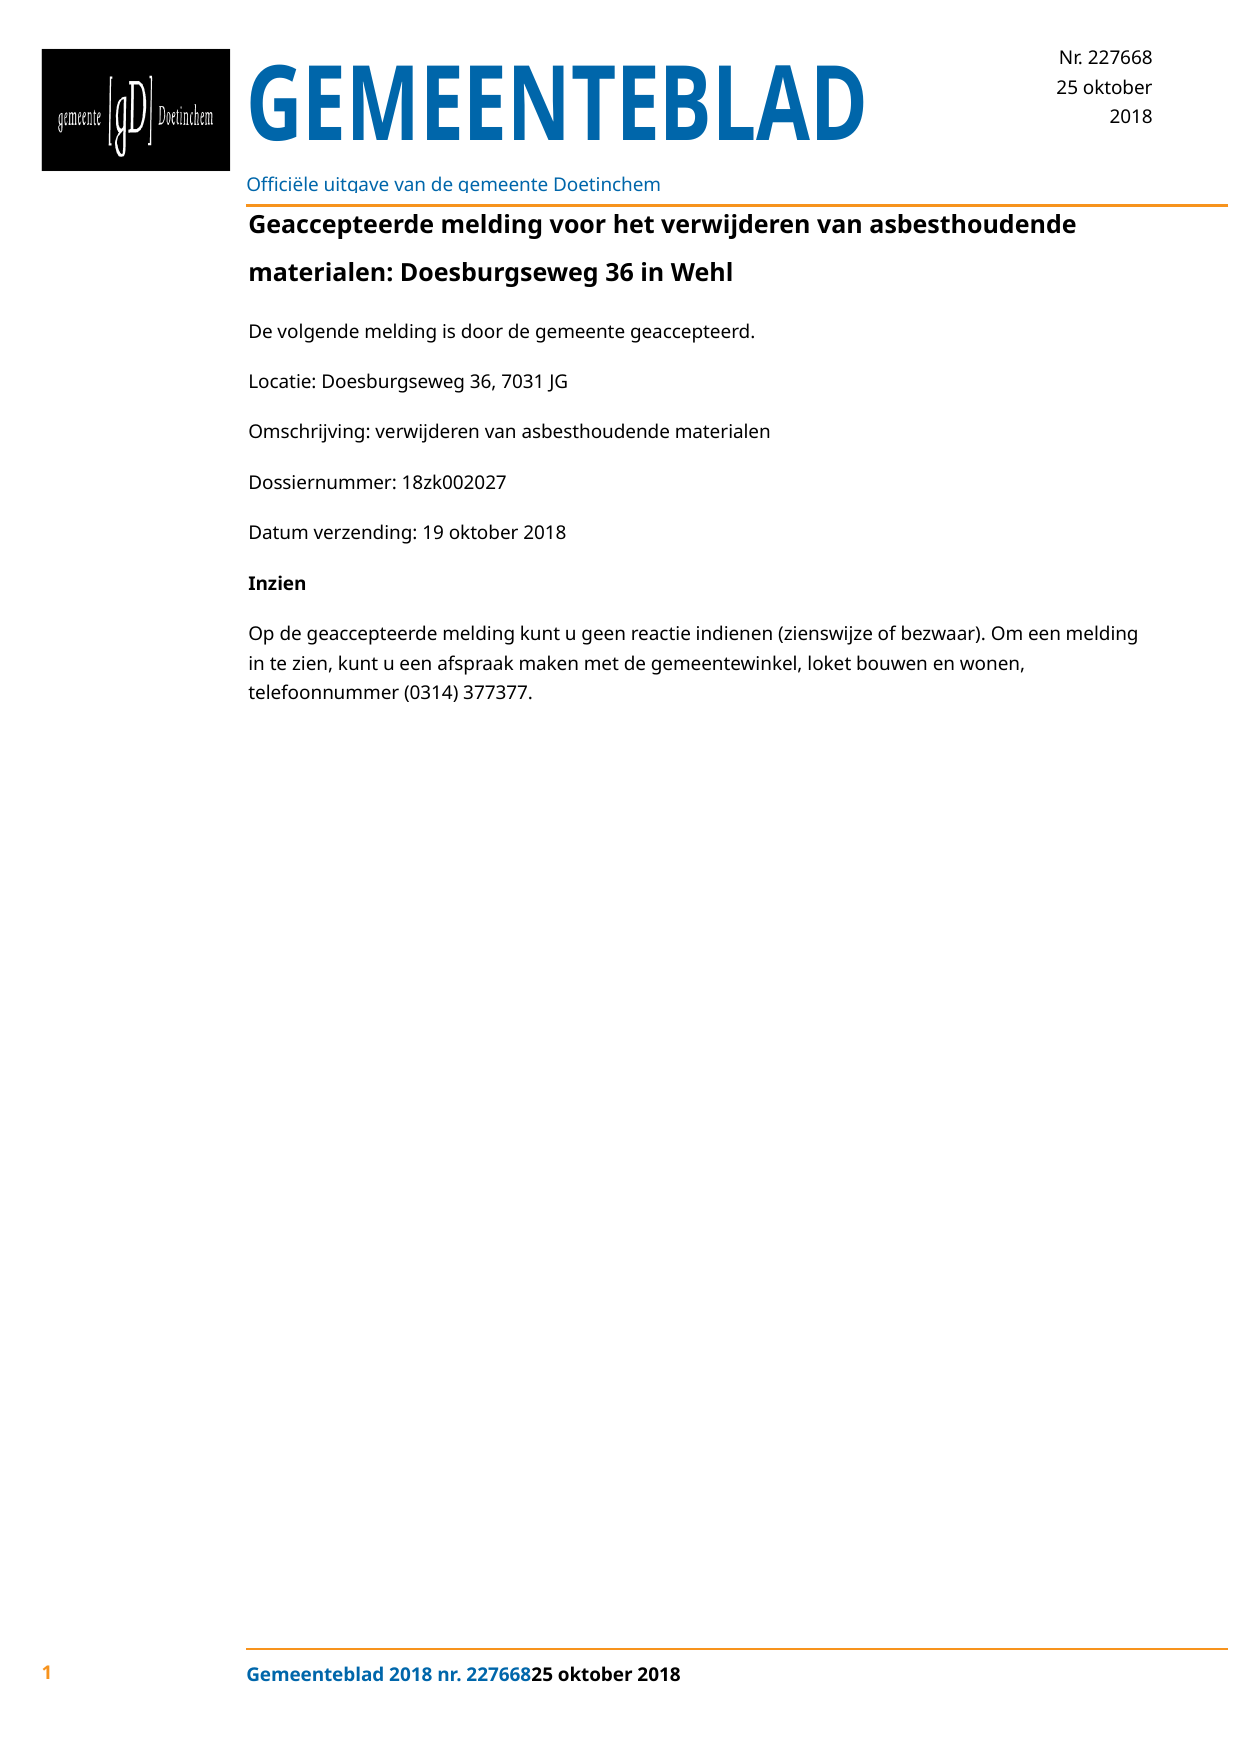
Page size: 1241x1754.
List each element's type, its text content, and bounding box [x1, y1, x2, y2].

text Inzien [248, 570, 1152, 596]
text Dossiernummer: 18zk002027 [248, 469, 1152, 495]
text Geaccepteerde melding voor het verwijderen van asbesthoudende materialen: Doesburgseweg 36 in Wehl [248, 207, 1152, 288]
text Datum verzending: 19 oktober 2018 [248, 519, 1152, 545]
picture [41, 47, 231, 172]
text Omschrijving: verwijderen van asbesthoudende materialen [248, 419, 1152, 444]
text Op de geaccepteerde melding kunt u geen reactie indienen (zienswijze of bezwaar). Om een melding in te zien, kunt u een afspraak maken met de gemeentewinkel, loket bouwen en wonen, telefoonnummer (0314) 377377. [248, 620, 1152, 705]
text Locatie: Doesburgseweg 36, 7031 JG [248, 368, 1152, 394]
text De volgende melding is door de gemeente geaccepteerd. [248, 318, 1152, 344]
